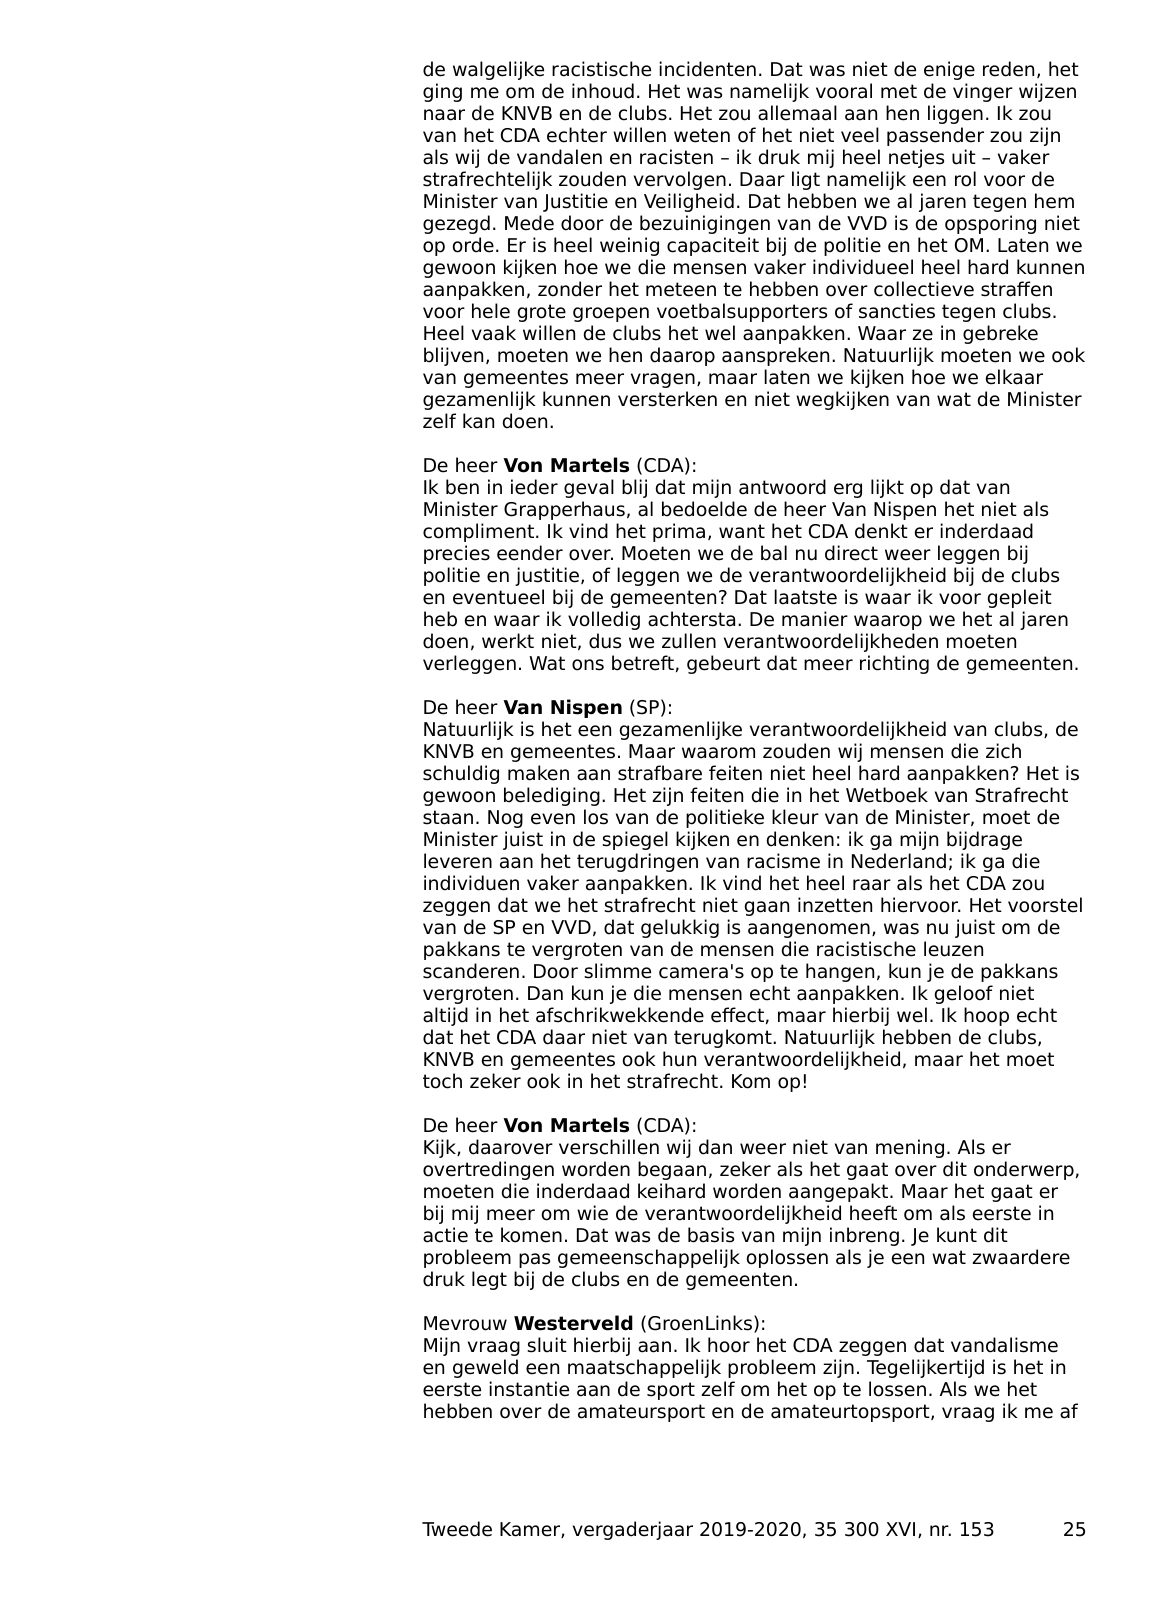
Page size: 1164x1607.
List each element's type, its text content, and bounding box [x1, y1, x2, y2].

text Mevrouw Westerveld (GroenLinks): [422, 1313, 1087, 1335]
text Kijk, daarover verschillen wij dan weer niet van mening. Als er overtredingen worden begaan, zeker als het gaat over dit onderwerp, moeten die inderdaad keihard worden aangepakt. Maar het gaat er bij mij meer om wie de verantwoordelijkheid heeft om als eerste in actie te komen. Dat was de basis van mijn inbreng. Je kunt dit probleem pas gemeenschappelijk oplossen als je een wat zwaardere druk legt bij de clubs en de gemeenten. [422, 1137, 1087, 1291]
text De heer Von Martels (CDA): [422, 455, 1087, 477]
text de walgelijke racistische incidenten. Dat was niet de enige reden, het ging me om de inhoud. Het was namelijk vooral met de vinger wijzen naar de KNVB en de clubs. Het zou allemaal aan hen liggen. Ik zou van het CDA echter willen weten of het niet veel passender zou zijn als wij de vandalen en racisten – ik druk mij heel netjes uit – vaker strafrechtelijk zouden vervolgen. Daar ligt namelijk een rol voor de Minister van Justitie en Veiligheid. Dat hebben we al jaren tegen hem gezegd. Mede door de bezuinigingen van de VVD is de opsporing niet op orde. Er is heel weinig capaciteit bij de politie en het OM. Laten we gewoon kijken hoe we die mensen vaker individueel heel hard kunnen aanpakken, zonder het meteen te hebben over collectieve straffen voor hele grote groepen voetbalsupporters of sancties tegen clubs. Heel vaak willen de clubs het wel aanpakken. Waar ze in gebreke blijven, moeten we hen daarop aanspreken. Natuurlijk moeten we ook van gemeentes meer vragen, maar laten we kijken hoe we elkaar gezamenlijk kunnen versterken en niet wegkijken van wat de Minister zelf kan doen. [422, 59, 1087, 433]
text Natuurlijk is het een gezamenlijke verantwoordelijkheid van clubs, de KNVB en gemeentes. Maar waarom zouden wij mensen die zich schuldig maken aan strafbare feiten niet heel hard aanpakken? Het is gewoon belediging. Het zijn feiten die in het Wetboek van Strafrecht staan. Nog even los van de politieke kleur van de Minister, moet de Minister juist in de spiegel kijken en denken: ik ga mijn bijdrage leveren aan het terugdringen van racisme in Nederland; ik ga die individuen vaker aanpakken. Ik vind het heel raar als het CDA zou zeggen dat we het strafrecht niet gaan inzetten hiervoor. Het voorstel van de SP en VVD, dat gelukkig is aangenomen, was nu juist om de pakkans te vergroten van de mensen die racistische leuzen scanderen. Door slimme camera's op te hangen, kun je de pakkans vergroten. Dan kun je die mensen echt aanpakken. Ik geloof niet altijd in het afschrikwekkende effect, maar hierbij wel. Ik hoop echt dat het CDA daar niet van terugkomt. Natuurlijk hebben de clubs, KNVB en gemeentes ook hun verantwoordelijkheid, maar het moet toch zeker ook in het strafrecht. Kom op! [422, 719, 1087, 1092]
text De heer Von Martels (CDA): [422, 1115, 1087, 1137]
text Mijn vraag sluit hierbij aan. Ik hoor het CDA zeggen dat vandalisme en geweld een maatschappelijk probleem zijn. Tegelijkertijd is het in eerste instantie aan de sport zelf om het op te lossen. Als we het hebben over de amateursport en de amateurtopsport, vraag ik me af [422, 1335, 1087, 1423]
text De heer Van Nispen (SP): [422, 697, 1087, 719]
text Ik ben in ieder geval blij dat mijn antwoord erg lijkt op dat van Minister Grapperhaus, al bedoelde de heer Van Nispen het niet als compliment. Ik vind het prima, want het CDA denkt er inderdaad precies eender over. Moeten we de bal nu direct weer leggen bij politie en justitie, of leggen we de verantwoordelijkheid bij de clubs en eventueel bij de gemeenten? Dat laatste is waar ik voor gepleit heb en waar ik volledig achtersta. De manier waarop we het al jaren doen, werkt niet, dus we zullen verantwoordelijkheden moeten verleggen. Wat ons betreft, gebeurt dat meer richting de gemeenten. [422, 477, 1087, 675]
